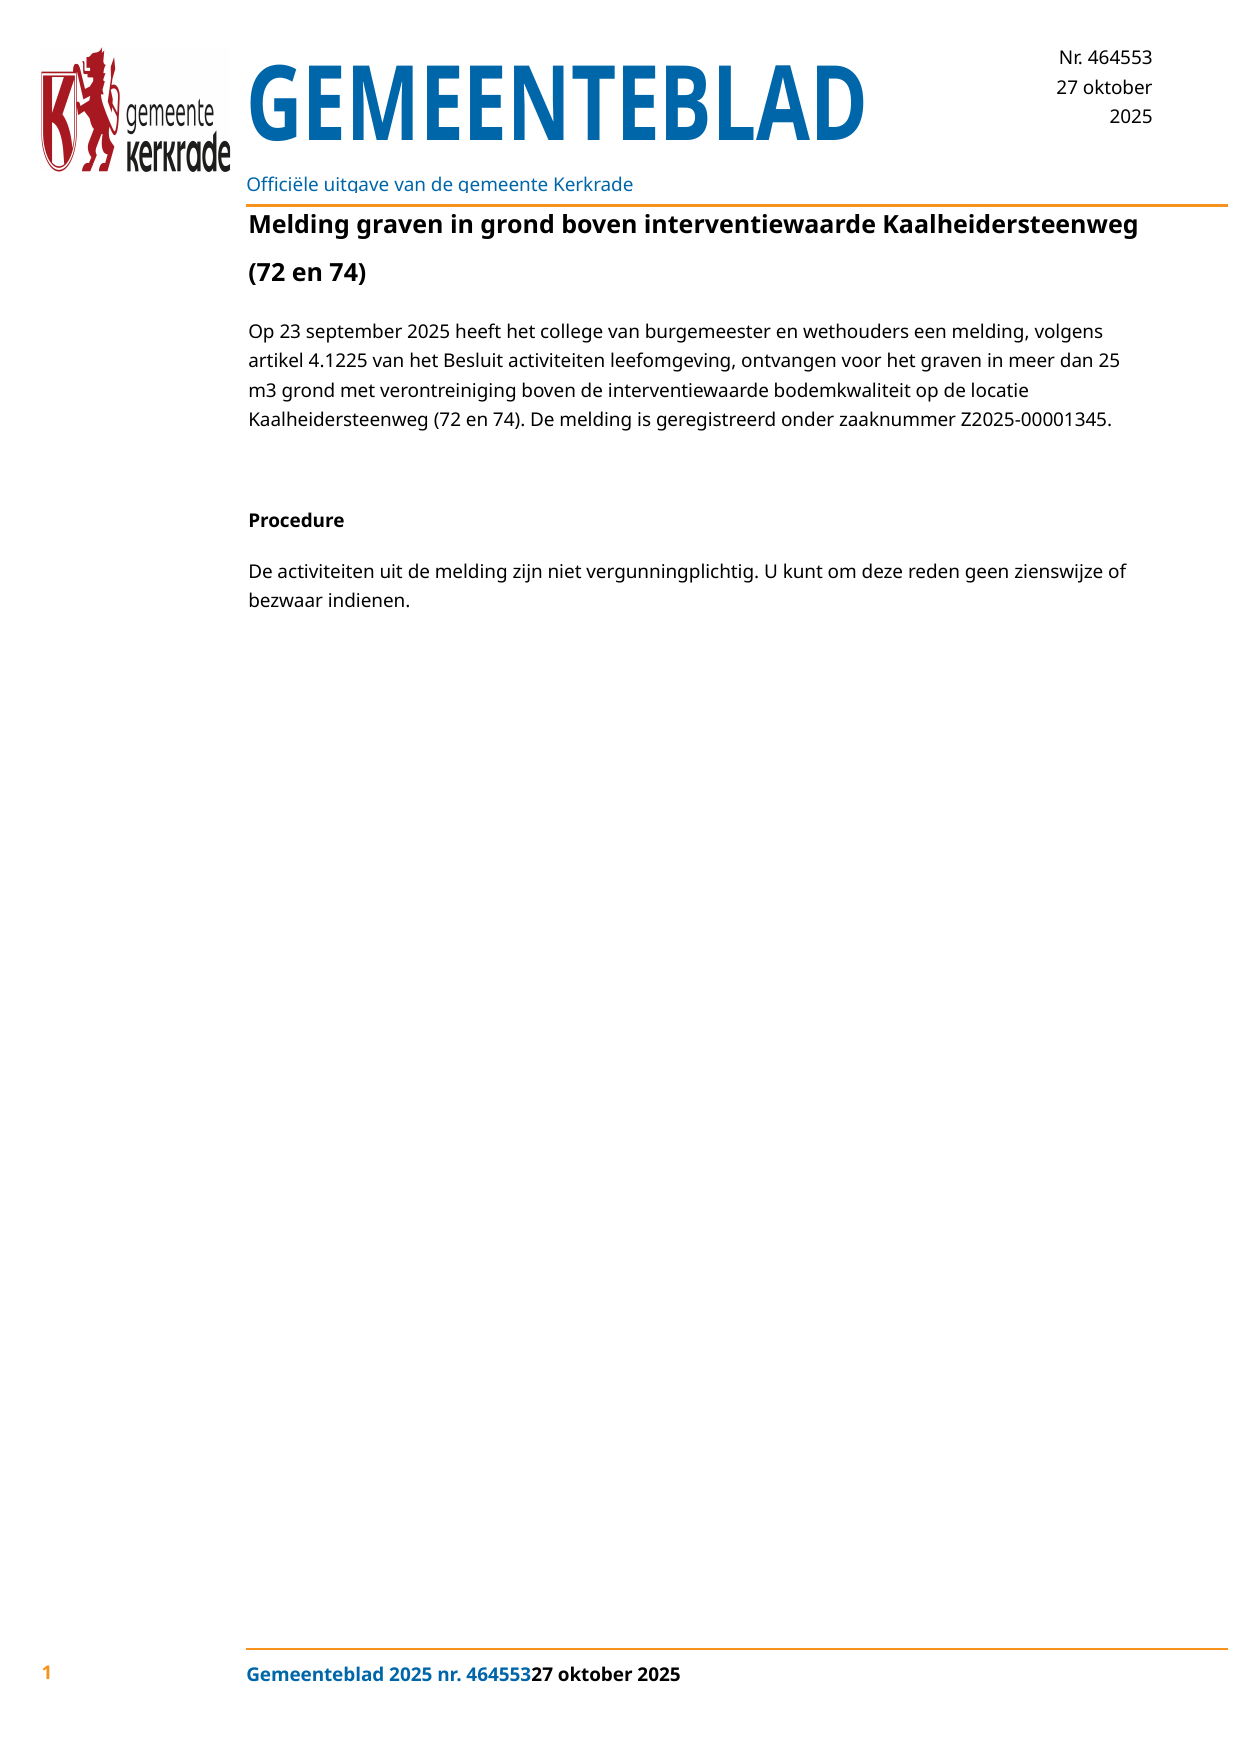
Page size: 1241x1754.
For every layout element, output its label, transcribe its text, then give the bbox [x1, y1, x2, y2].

text De activiteiten uit de melding zijn niet vergunningplichtig. U kunt om deze reden geen zienswijze of bezwaar indienen. [248, 558, 1152, 613]
text Procedure [248, 507, 1152, 533]
text Op 23 september 2025 heeft het college van burgemeester en wethouders een melding, volgens artikel 4.1225 van het Besluit activiteiten leefomgeving, ontvangen voor het graven in meer dan 25 m3 grond met verontreiniging boven de interventiewaarde bodemkwaliteit op de locatie Kaalheidersteenweg (72 en 74). De melding is geregistreerd onder zaaknummer Z2025-00001345. [248, 318, 1152, 432]
picture [41, 47, 231, 172]
text Melding graven in grond boven interventiewaarde Kaalheidersteenweg (72 en 74) [248, 207, 1152, 288]
